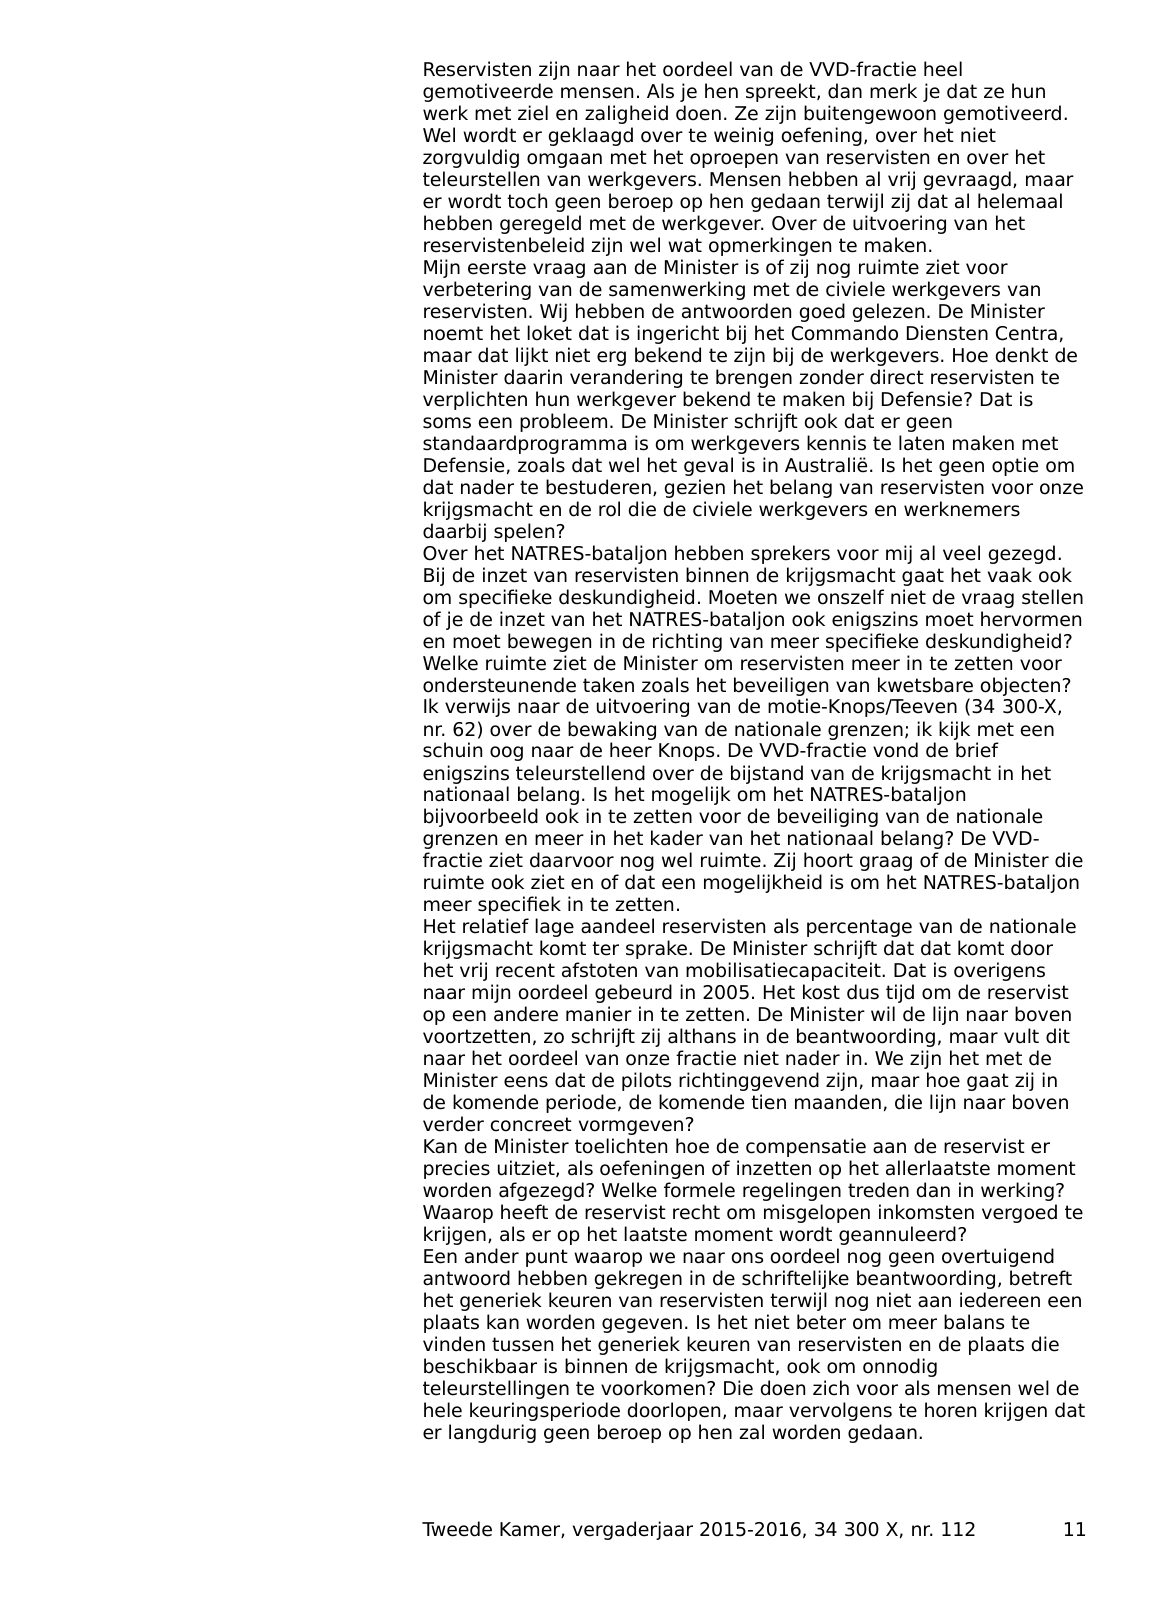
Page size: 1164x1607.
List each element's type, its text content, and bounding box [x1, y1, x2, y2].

text Het relatief lage aandeel reservisten als percentage van de nationale krijgsmacht komt ter sprake. De Minister schrijft dat dat komt door het vrij recent afstoten van mobilisatiecapaciteit. Dat is overigens naar mijn oordeel gebeurd in 2005. Het kost dus tijd om de reservist op een andere manier in te zetten. De Minister wil de lijn naar boven voortzetten, zo schrijft zij althans in de beantwoording, maar vult dit naar het oordeel van onze fractie niet nader in. We zijn het met de Minister eens dat de pilots richtinggevend zijn, maar hoe gaat zij in de komende periode, de komende tien maanden, die lijn naar boven verder concreet vormgeven? [422, 916, 1087, 1136]
text Reservisten zijn naar het oordeel van de VVD-fractie heel gemotiveerde mensen. Als je hen spreekt, dan merk je dat ze hun werk met ziel en zaligheid doen. Ze zijn buitengewoon gemotiveerd. Wel wordt er geklaagd over te weinig oefening, over het niet zorgvuldig omgaan met het oproepen van reservisten en over het teleurstellen van werkgevers. Mensen hebben al vrij gevraagd, maar er wordt toch geen beroep op hen gedaan terwijl zij dat al helemaal hebben geregeld met de werkgever. Over de uitvoering van het reservistenbeleid zijn wel wat opmerkingen te maken. [422, 59, 1087, 257]
text Over het NATRES-bataljon hebben sprekers voor mij al veel gezegd. Bij de inzet van reservisten binnen de krijgsmacht gaat het vaak ook om specifieke deskundigheid. Moeten we onszelf niet de vraag stellen of je de inzet van het NATRES-bataljon ook enigszins moet hervormen en moet bewegen in de richting van meer specifieke deskundigheid? Welke ruimte ziet de Minister om reservisten meer in te zetten voor ondersteunende taken zoals het beveiligen van kwetsbare objecten? Ik verwijs naar de uitvoering van de motie-Knops/Teeven (34 300-X, nr. 62) over de bewaking van de nationale grenzen; ik kijk met een schuin oog naar de heer Knops. De VVD-fractie vond de brief enigszins teleurstellend over de bijstand van de krijgsmacht in het nationaal belang. Is het mogelijk om het NATRES-bataljon bijvoorbeeld ook in te zetten voor de beveiliging van de nationale grenzen en meer in het kader van het nationaal belang? De VVD-fractie ziet daarvoor nog wel ruimte. Zij hoort graag of de Minister die ruimte ook ziet en of dat een mogelijkheid is om het NATRES-bataljon meer specifiek in te zetten. [422, 543, 1087, 916]
text Kan de Minister toelichten hoe de compensatie aan de reservist er precies uitziet, als oefeningen of inzetten op het allerlaatste moment worden afgezegd? Welke formele regelingen treden dan in werking? Waarop heeft de reservist recht om misgelopen inkomsten vergoed te krijgen, als er op het laatste moment wordt geannuleerd? [422, 1136, 1087, 1246]
text Mijn eerste vraag aan de Minister is of zij nog ruimte ziet voor verbetering van de samenwerking met de civiele werkgevers van reservisten. Wij hebben de antwoorden goed gelezen. De Minister noemt het loket dat is ingericht bij het Commando Diensten Centra, maar dat lijkt niet erg bekend te zijn bij de werkgevers. Hoe denkt de Minister daarin verandering te brengen zonder direct reservisten te verplichten hun werkgever bekend te maken bij Defensie? Dat is soms een probleem. De Minister schrijft ook dat er geen standaardprogramma is om werkgevers kennis te laten maken met Defensie, zoals dat wel het geval is in Australië. Is het geen optie om dat nader te bestuderen, gezien het belang van reservisten voor onze krijgsmacht en de rol die de civiele werkgevers en werknemers daarbij spelen? [422, 257, 1087, 543]
text Een ander punt waarop we naar ons oordeel nog geen overtuigend antwoord hebben gekregen in de schriftelijke beantwoording, betreft het generiek keuren van reservisten terwijl nog niet aan iedereen een plaats kan worden gegeven. Is het niet beter om meer balans te vinden tussen het generiek keuren van reservisten en de plaats die beschikbaar is binnen de krijgsmacht, ook om onnodig teleurstellingen te voorkomen? Die doen zich voor als mensen wel de hele keuringsperiode doorlopen, maar vervolgens te horen krijgen dat er langdurig geen beroep op hen zal worden gedaan. [422, 1246, 1087, 1444]
